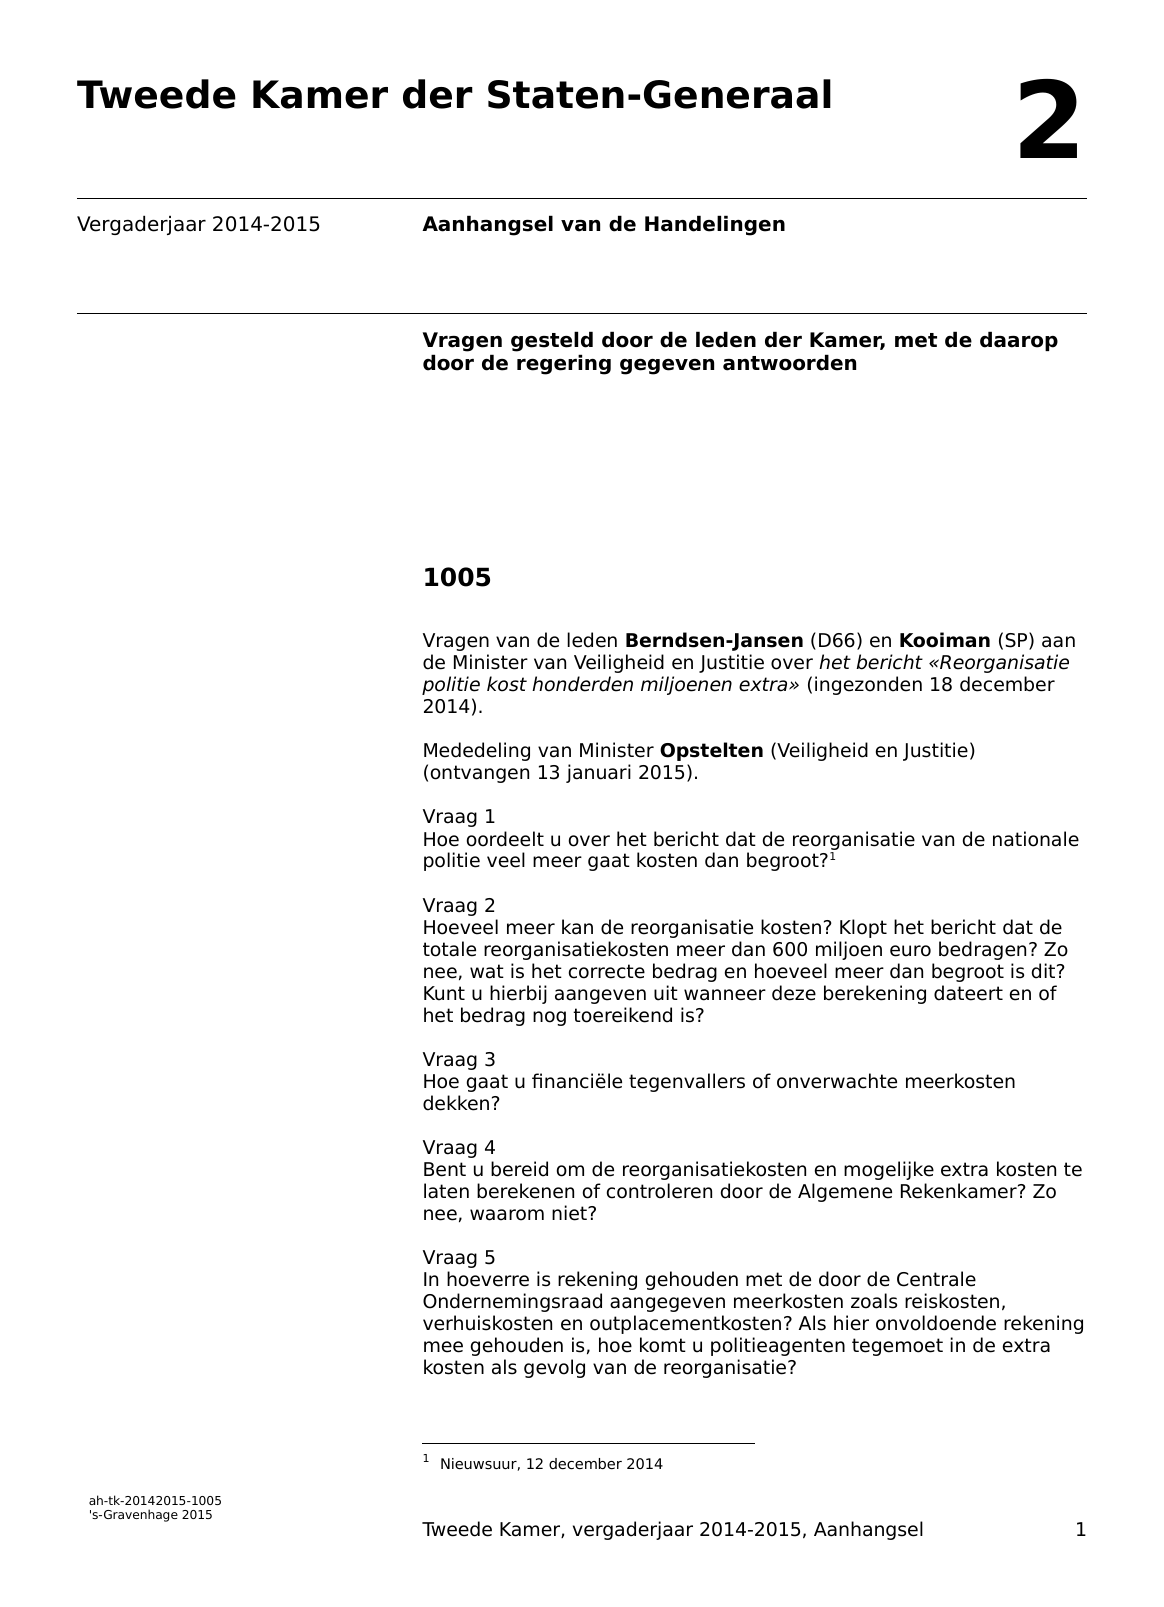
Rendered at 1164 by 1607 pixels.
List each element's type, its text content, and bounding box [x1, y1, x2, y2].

table_cell Vergaderjaar 2014-2015 [77, 199, 422, 313]
text Vraag 2 [422, 894, 1087, 917]
text Vraag 4 [422, 1137, 1087, 1159]
table_header 2 [886, 59, 1087, 198]
text Vraag 1 [422, 806, 1087, 828]
text Hoe oordeelt u over het bericht dat de reorganisatie van de nationale politie veel meer gaat kosten dan begroot? [422, 828, 1087, 872]
text Mededeling van Minister Opstelten (Veiligheid en Justitie) (ontvangen 13 januari 2015). [422, 740, 1087, 784]
table_cell [77, 314, 422, 375]
text Nieuwsuur, 12 december 2014 [422, 1452, 1087, 1474]
text In hoeverre is rekening gehouden met de door de Centrale Ondernemingsraad aangegeven meerkosten zoals reiskosten, verhuiskosten en outplacementkosten? Als hier onvoldoende rekening mee gehouden is, hoe komt u politieagenten tegemoet in de extra kosten als gevolg van de reorganisatie? [422, 1269, 1087, 1379]
text Vraag 3 [422, 1049, 1087, 1071]
text Hoe gaat u financiële tegenvallers of onverwachte meerkosten dekken? [422, 1071, 1087, 1114]
text 's-Gravenhage 2015 [88, 1508, 323, 1522]
table_cell Aanhangsel van de Handelingen [422, 199, 1087, 313]
table_header Tweede Kamer der Staten-Generaal [77, 59, 886, 198]
text Bent u bereid om de reorganisatiekosten en mogelijke extra kosten te laten berekenen of controleren door de Algemene Rekenkamer? Zo nee, waarom niet? [422, 1159, 1087, 1225]
text Vraag 5 [422, 1247, 1087, 1269]
text Hoeveel meer kan de reorganisatie kosten? Klopt het bericht dat de totale reorganisatiekosten meer dan 600 miljoen euro bedragen? Zo nee, wat is het correcte bedrag en hoeveel meer dan begroot is dit? Kunt u hierbij aangeven uit wanneer deze berekening dateert en of het bedrag nog toereikend is? [422, 917, 1087, 1026]
table_cell Vragen gesteld door de leden der Kamer, met de daarop door de regering gegeven antwoorden [422, 314, 1087, 375]
text 1005 [422, 563, 1087, 592]
text ah-tk-20142015-1005 [88, 1494, 323, 1508]
text Vragen van de leden Berndsen-Jansen (D66) en Kooiman (SP) aan de Minister van Veiligheid en Justitie over het bericht «Reorganisatie politie kost honderden miljoenen extra» (ingezonden 18 december 2014). [422, 630, 1087, 718]
